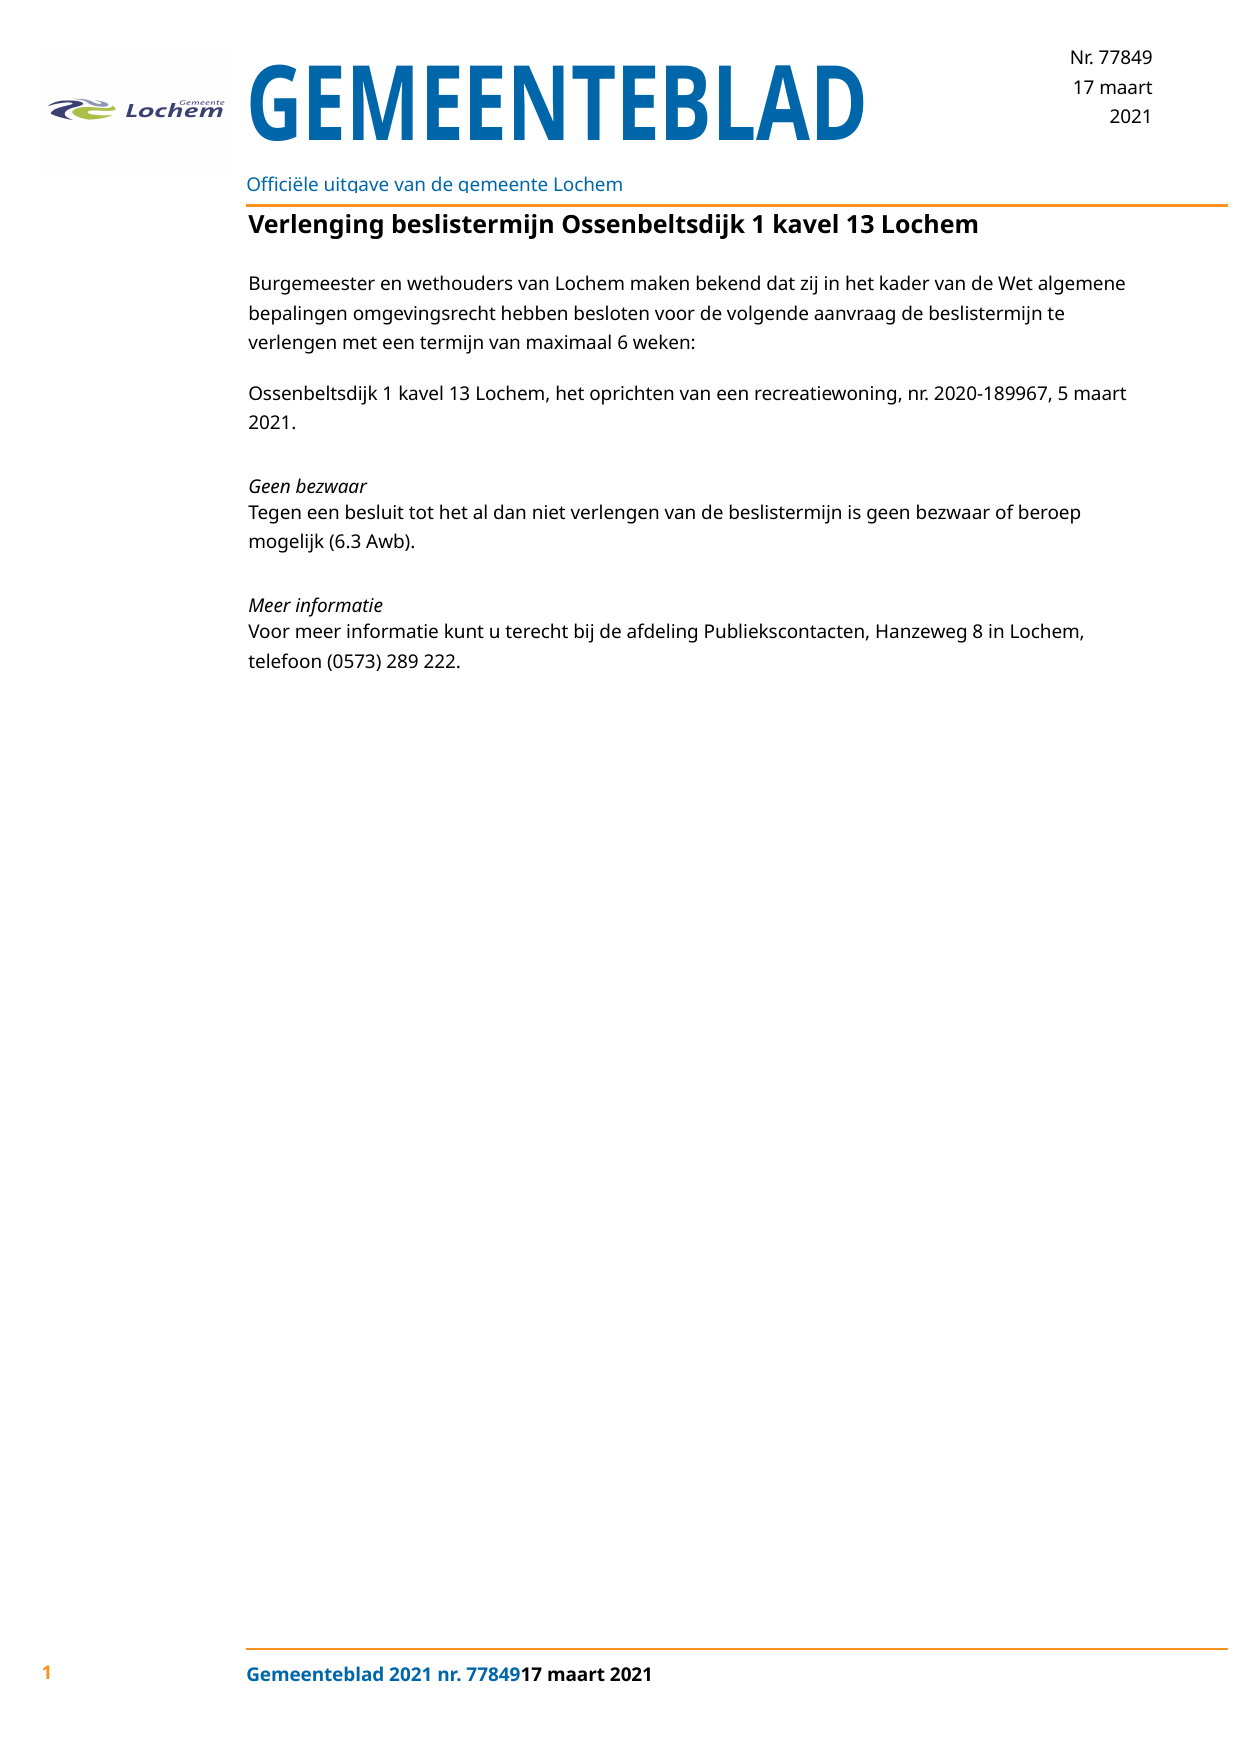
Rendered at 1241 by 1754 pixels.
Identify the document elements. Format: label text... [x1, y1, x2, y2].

text Voor meer informatie kunt u terecht bij de afdeling Publiekscontacten, Hanzeweg 8 in Lochem, telefoon (0573) 289 222. [248, 618, 1152, 674]
picture [41, 47, 231, 172]
text Tegen een besluit tot het al dan niet verlengen van de beslistermijn is geen bezwaar of beroep mogelijk (6.3 Awb). [248, 499, 1152, 554]
text Meer informatie [248, 593, 1152, 618]
text Burgemeester en wethouders van Lochem maken bekend dat zij in het kader van de Wet algemene bepalingen omgevingsrecht hebben besloten voor de volgende aanvraag de beslistermijn te verlengen met een termijn van maximaal 6 weken: [248, 270, 1152, 355]
text Verlenging beslistermijn Ossenbeltsdijk 1 kavel 13 Lochem [248, 207, 1152, 241]
text Geen bezwaar [248, 473, 1152, 499]
text Ossenbeltsdijk 1 kavel 13 Lochem, het oprichten van een recreatiewoning, nr. 2020-189967, 5 maart 2021. [248, 380, 1152, 435]
